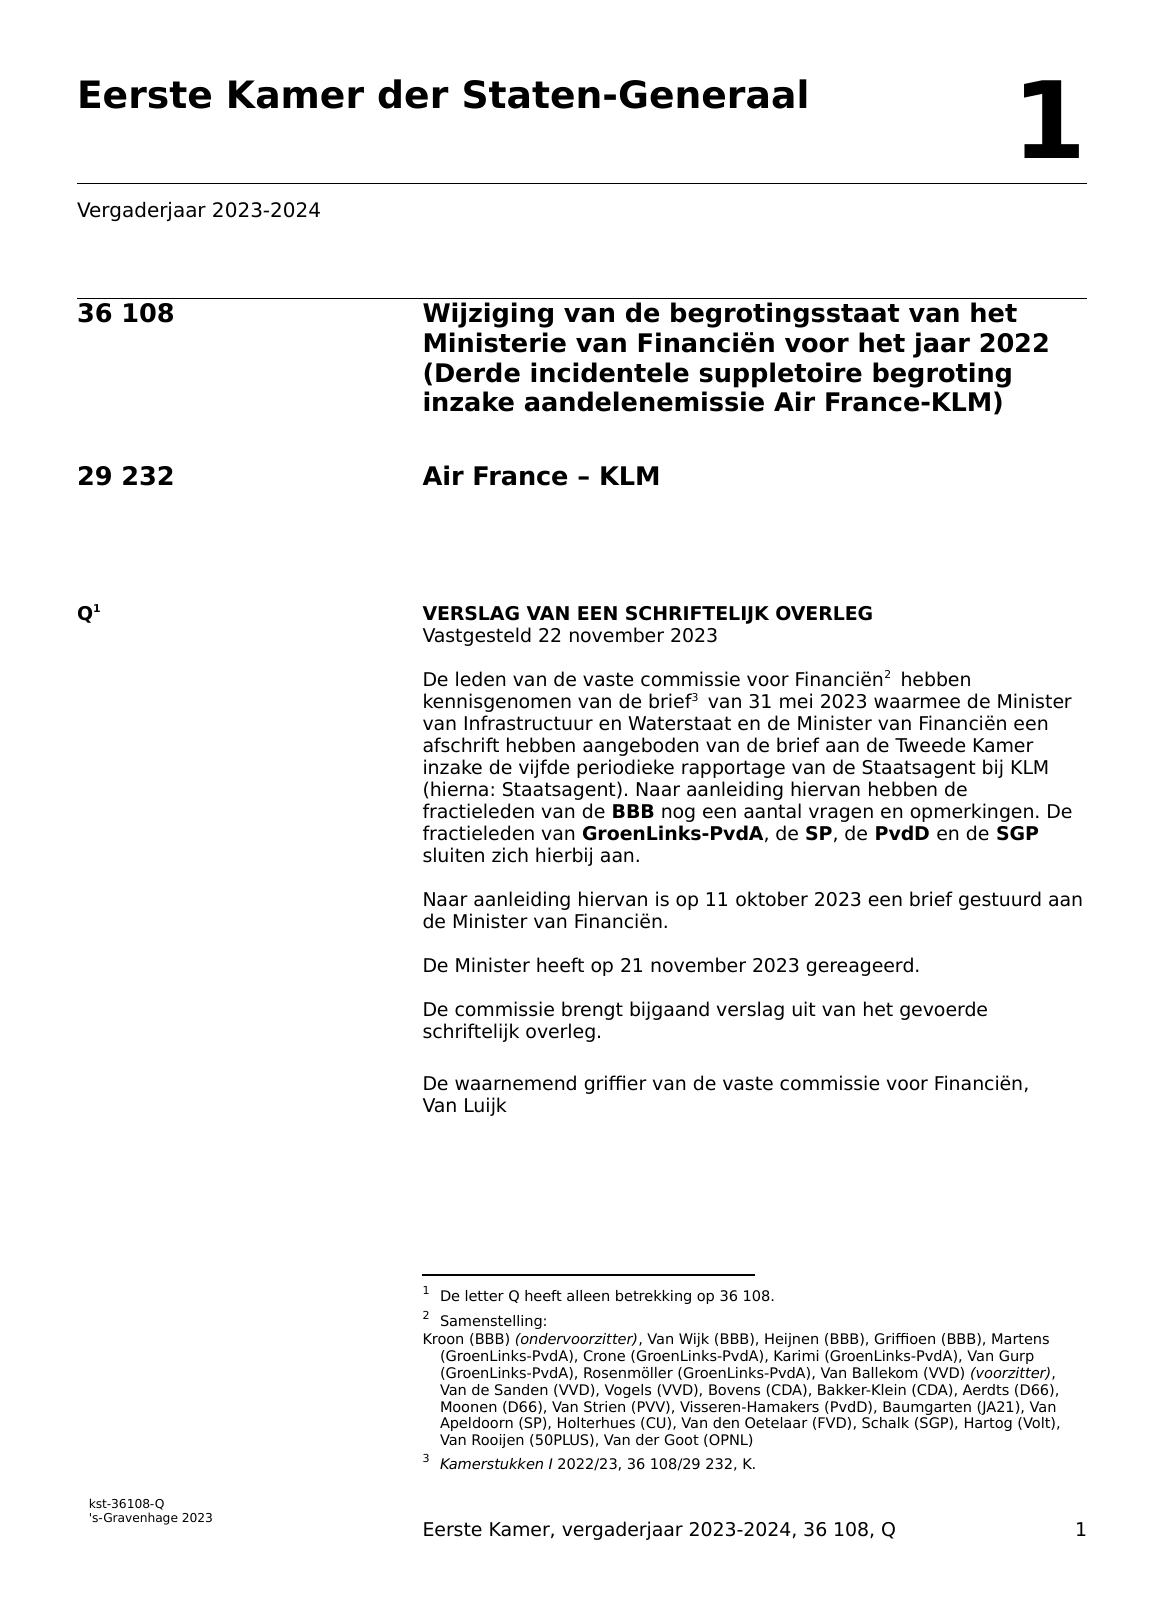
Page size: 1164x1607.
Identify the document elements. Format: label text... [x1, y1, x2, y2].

subtitle Q VERSLAG VAN EEN SCHRIFTELIJK OVERLEG [77, 603, 1087, 625]
text De commissie brengt bijgaand verslag uit van het gevoerde schriftelijk overleg. [422, 999, 1087, 1043]
table_header 1 [886, 59, 1087, 183]
text De letter Q heeft alleen betrekking op 36 108. [422, 1284, 1087, 1306]
text kst-36108-Q [88, 1497, 323, 1511]
text Samenstelling: [422, 1309, 1087, 1331]
text 's-Gravenhage 2023 [88, 1511, 323, 1525]
text Kamerstukken I 2022/23, 36 108/29 232, K. [422, 1452, 1087, 1474]
subtitle 29 232 Air France – KLM [77, 462, 1087, 492]
subtitle 36 108 Wijziging van de begrotingsstaat van het Ministerie van Financiën voor het jaar 2022 (Derde incidentele suppletoire begroting inzake aandelenemissie Air France-KLM) [77, 299, 1087, 418]
table_header Eerste Kamer der Staten-Generaal [77, 59, 886, 183]
text Kroon (BBB) (ondervoorzitter), Van Wijk (BBB), Heijnen (BBB), Griffioen (BBB), Martens (GroenLinks-PvdA), Crone (GroenLinks-PvdA), Karimi (GroenLinks-PvdA), Van Gurp (GroenLinks-PvdA), Rosenmöller (GroenLinks-PvdA), Van Ballekom (VVD) (voorzitter), Van de Sanden (VVD), Vogels (VVD), Bovens (CDA), Bakker-Klein (CDA), Aerdts (D66), Moonen (D66), Van Strien (PVV), Visseren-Hamakers (PvdD), Baumgarten (JA21), Van Apeldoorn (SP), Holterhues (CU), Van den Oetelaar (FVD), Schalk (SGP), Hartog (Volt), Van Rooijen (50PLUS), Van der Goot (OPNL) [422, 1331, 1087, 1449]
table_cell Vergaderjaar 2023-2024 [77, 184, 1087, 298]
text Naar aanleiding hiervan is op 11 oktober 2023 een brief gestuurd aan de Minister van Financiën. [422, 889, 1087, 933]
text De waarnemend griffier van de vaste commissie voor Financiën, Van Luijk [422, 1073, 1087, 1117]
text Vastgesteld 22 november 2023 [422, 625, 1087, 647]
text De Minister heeft op 21 november 2023 gereageerd. [422, 955, 1087, 977]
text De leden van de vaste commissie voor Financiën hebben kennisgenomen van de brief van 31 mei 2023 waarmee de Minister van Infrastructuur en Waterstaat en de Minister van Financiën een afschrift hebben aangeboden van de brief aan de Tweede Kamer inzake de vijfde periodieke rapportage van de Staatsagent bij KLM (hierna: Staatsagent). Naar aanleiding hiervan hebben de fractieleden van de BBB nog een aantal vragen en opmerkingen. De fractieleden van GroenLinks-PvdA, de SP, de PvdD en de SGP sluiten zich hierbij aan. [422, 669, 1087, 867]
